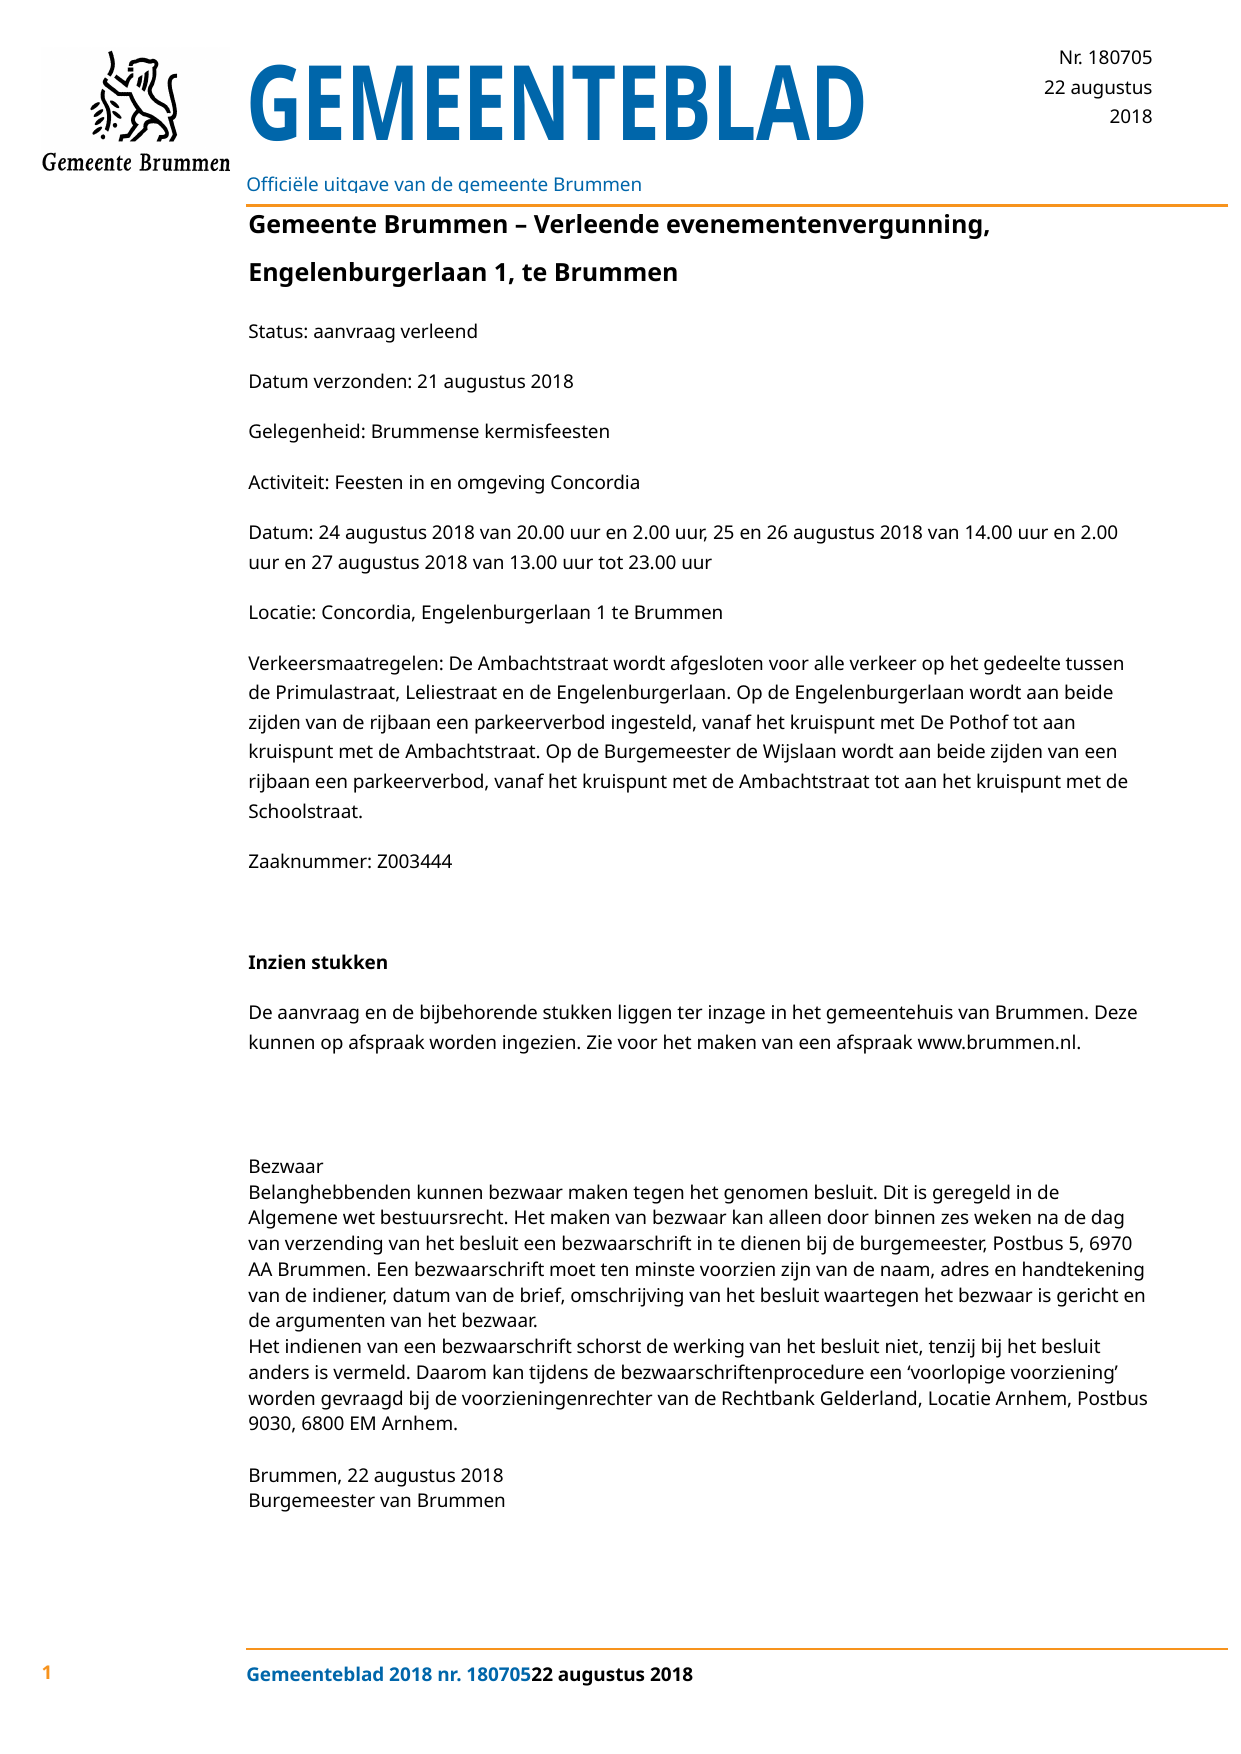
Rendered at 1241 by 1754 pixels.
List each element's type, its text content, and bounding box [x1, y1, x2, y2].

text Inzien stukken [248, 949, 1152, 975]
text Datum: 24 augustus 2018 van 20.00 uur en 2.00 uur, 25 en 26 augustus 2018 van 14.00 uur en 2.00 uur en 27 augustus 2018 van 13.00 uur tot 23.00 uur [248, 519, 1152, 575]
text Zaaknummer: Z003444 [248, 848, 1152, 874]
text Verkeersmaatregelen: De Ambachtstraat wordt afgesloten voor alle verkeer op het gedeelte tussen de Primulastraat, Leliestraat en de Engelenburgerlaan. Op de Engelenburgerlaan wordt aan beide zijden van de rijbaan een parkeerverbod ingesteld, vanaf het kruispunt met De Pothof tot aan kruispunt met de Ambachtstraat. Op de Burgemeester de Wijslaan wordt aan beide zijden van een rijbaan een parkeerverbod, vanaf het kruispunt met de Ambachtstraat tot aan het kruispunt met de Schoolstraat. [248, 650, 1152, 824]
text Belanghebbenden kunnen bezwaar maken tegen het genomen besluit. Dit is geregeld in de Algemene wet bestuursrecht. Het maken van bezwaar kan alleen door binnen zes weken na de dag van verzending van het besluit een bezwaarschrift in te dienen bij de burgemeester, Postbus 5, 6970 AA Brummen. Een bezwaarschrift moet ten minste voorzien zijn van de naam, adres en handtekening van de indiener, datum van de brief, omschrijving van het besluit waartegen het bezwaar is gericht en de argumenten van het bezwaar. [248, 1179, 1152, 1333]
text Gemeente Brummen – Verleende evenementenvergunning, Engelenburgerlaan 1, te Brummen [248, 207, 1152, 288]
text De aanvraag en de bijbehorende stukken liggen ter inzage in het gemeentehuis van Brummen. Deze kunnen op afspraak worden ingezien. Zie voor het maken van een afspraak www.brummen.nl. [248, 999, 1152, 1055]
text Brummen, 22 augustus 2018 [248, 1462, 1152, 1488]
text Status: aanvraag verleend [248, 318, 1152, 344]
text Activiteit: Feesten in en omgeving Concordia [248, 469, 1152, 495]
text Burgemeester van Brummen [248, 1488, 1152, 1513]
text Bezwaar [248, 1153, 1152, 1179]
picture [41, 47, 231, 172]
text Gelegenheid: Brummense kermisfeesten [248, 419, 1152, 444]
text Locatie: Concordia, Engelenburgerlaan 1 te Brummen [248, 599, 1152, 625]
text Het indienen van een bezwaarschrift schorst de werking van het besluit niet, tenzij bij het besluit anders is vermeld. Daarom kan tijdens de bezwaarschriftenprocedure een ‘voorlopige voorziening’ worden gevraagd bij de voorzieningenrechter van de Rechtbank Gelderland, Locatie Arnhem, Postbus 9030, 6800 EM Arnhem. [248, 1333, 1152, 1436]
text Datum verzonden: 21 augustus 2018 [248, 368, 1152, 394]
